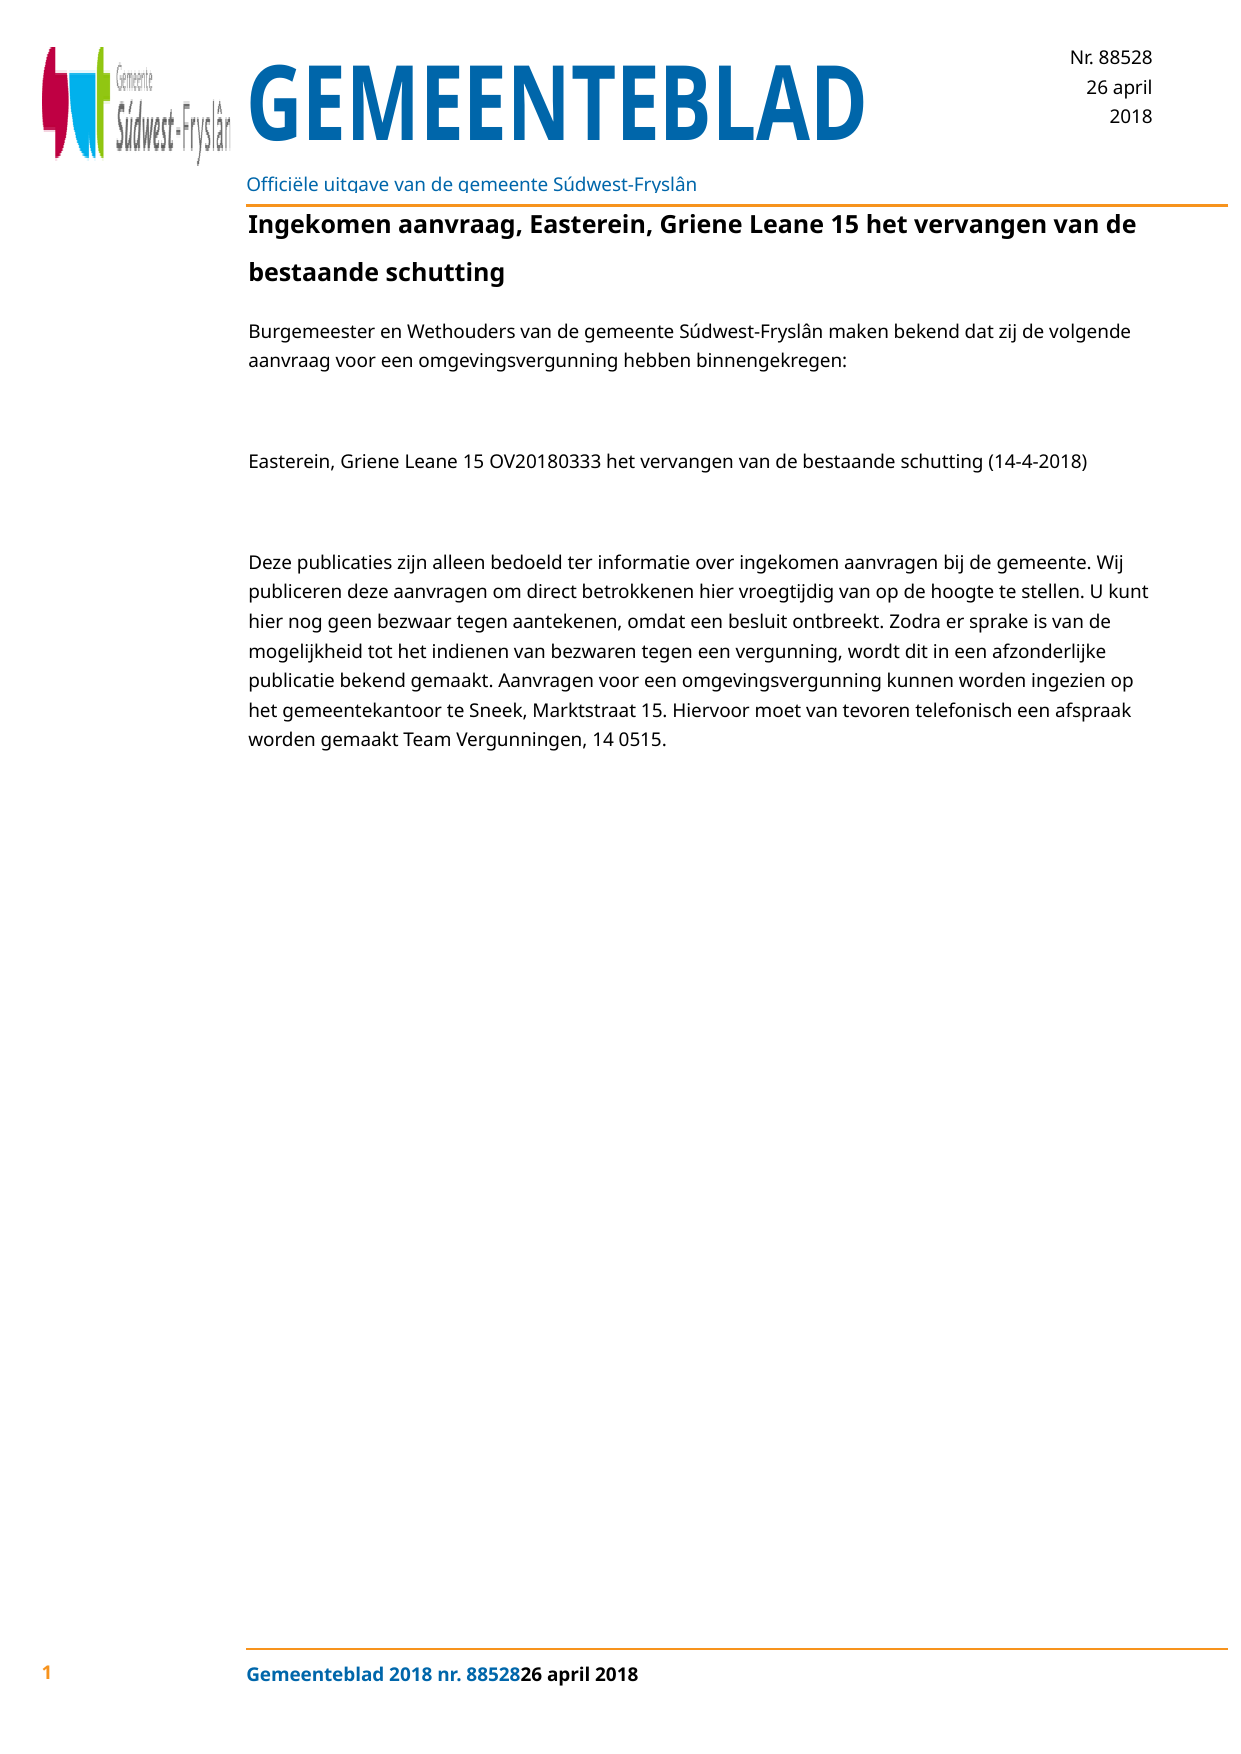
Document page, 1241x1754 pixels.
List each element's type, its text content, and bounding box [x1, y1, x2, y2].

text Easterein, Griene Leane 15 OV20180333 het vervangen van de bestaande schutting (14-4-2018) [248, 448, 1152, 474]
picture [41, 47, 231, 172]
text Ingekomen aanvraag, Easterein, Griene Leane 15 het vervangen van de bestaande schutting [248, 207, 1152, 288]
text Burgemeester en Wethouders van de gemeente Súdwest-Fryslân maken bekend dat zij de volgende aanvraag voor een omgevingsvergunning hebben binnengekregen: [248, 318, 1152, 373]
text Deze publicaties zijn alleen bedoeld ter informatie over ingekomen aanvragen bij de gemeente. Wij publiceren deze aanvragen om direct betrokkenen hier vroegtijdig van op de hoogte te stellen. U kunt hier nog geen bezwaar tegen aantekenen, omdat een besluit ontbreekt. Zodra er sprake is van de mogelijkheid tot het indienen van bezwaren tegen een vergunning, wordt dit in een afzonderlijke publicatie bekend gemaakt. Aanvragen voor een omgevingsvergunning kunnen worden ingezien op het gemeentekantoor te Sneek, Marktstraat 15. Hiervoor moet van tevoren telefonisch een afspraak worden gemaakt Team Vergunningen, 14 0515. [248, 549, 1152, 752]
